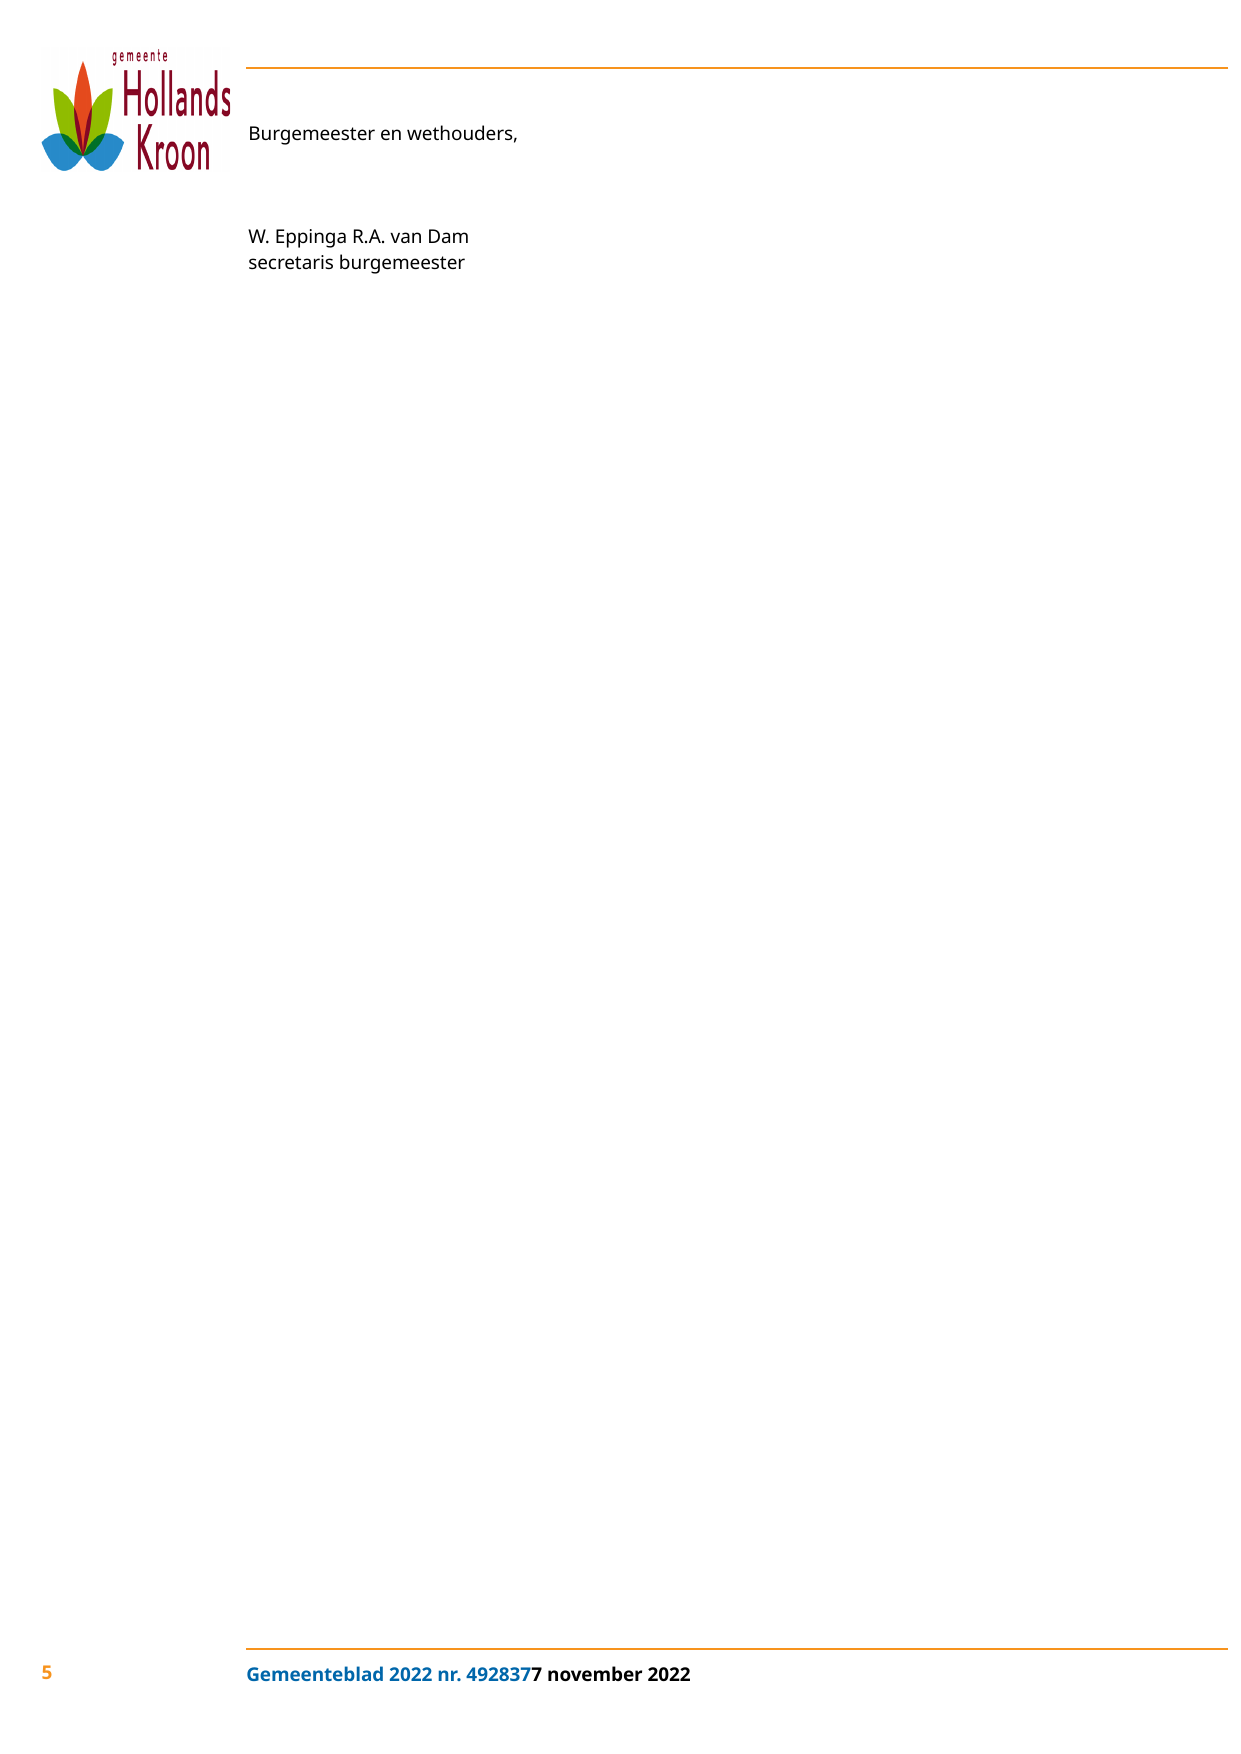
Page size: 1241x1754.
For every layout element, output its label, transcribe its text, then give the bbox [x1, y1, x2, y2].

text Burgemeester en wethouders, [248, 121, 1152, 146]
picture [41, 47, 231, 172]
text W. Eppinga R.A. van Dam [248, 223, 1152, 249]
text secretaris burgemeester [248, 249, 1152, 275]
